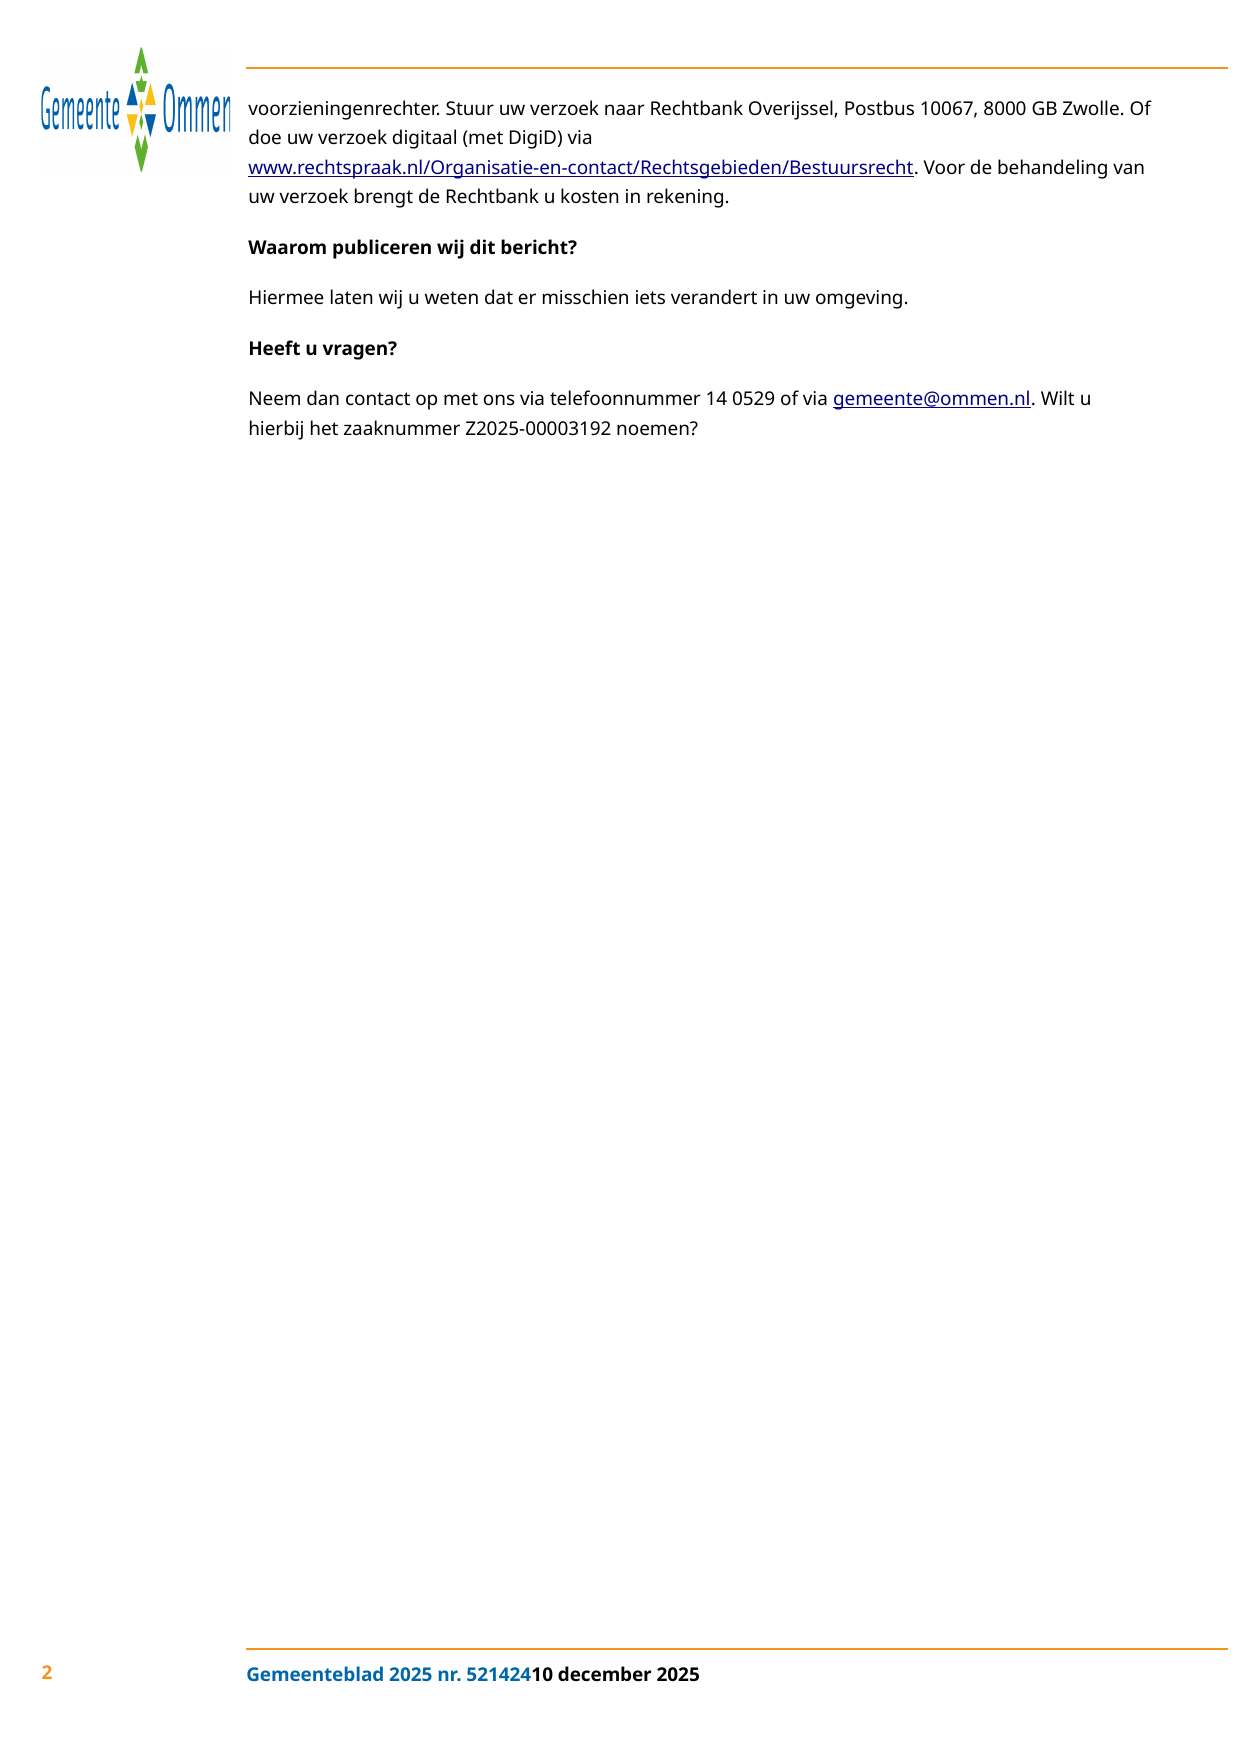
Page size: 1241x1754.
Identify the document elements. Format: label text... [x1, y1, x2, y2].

picture [41, 47, 231, 172]
text Waarom publiceren wij dit bericht? [248, 234, 1152, 260]
text voorzieningenrechter. Stuur uw verzoek naar Rechtbank Overijssel, Postbus 10067, 8000 GB Zwolle. Of doe uw verzoek digitaal (met DigiD) via www.rechtspraak.nl/Organisatie-en-contact/Rechtsgebieden/Bestuursrecht. Voor de behandeling van uw verzoek brengt de Rechtbank u kosten in rekening. [248, 95, 1152, 209]
text Heeft u vragen? [248, 335, 1152, 361]
text Neem dan contact op met ons via telefoonnummer 14 0529 of via gemeente@ommen.nl. Wilt u hierbij het zaaknummer Z2025-00003192 noemen? [248, 385, 1152, 441]
text Hiermee laten wij u weten dat er misschien iets verandert in uw omgeving. [248, 284, 1152, 310]
